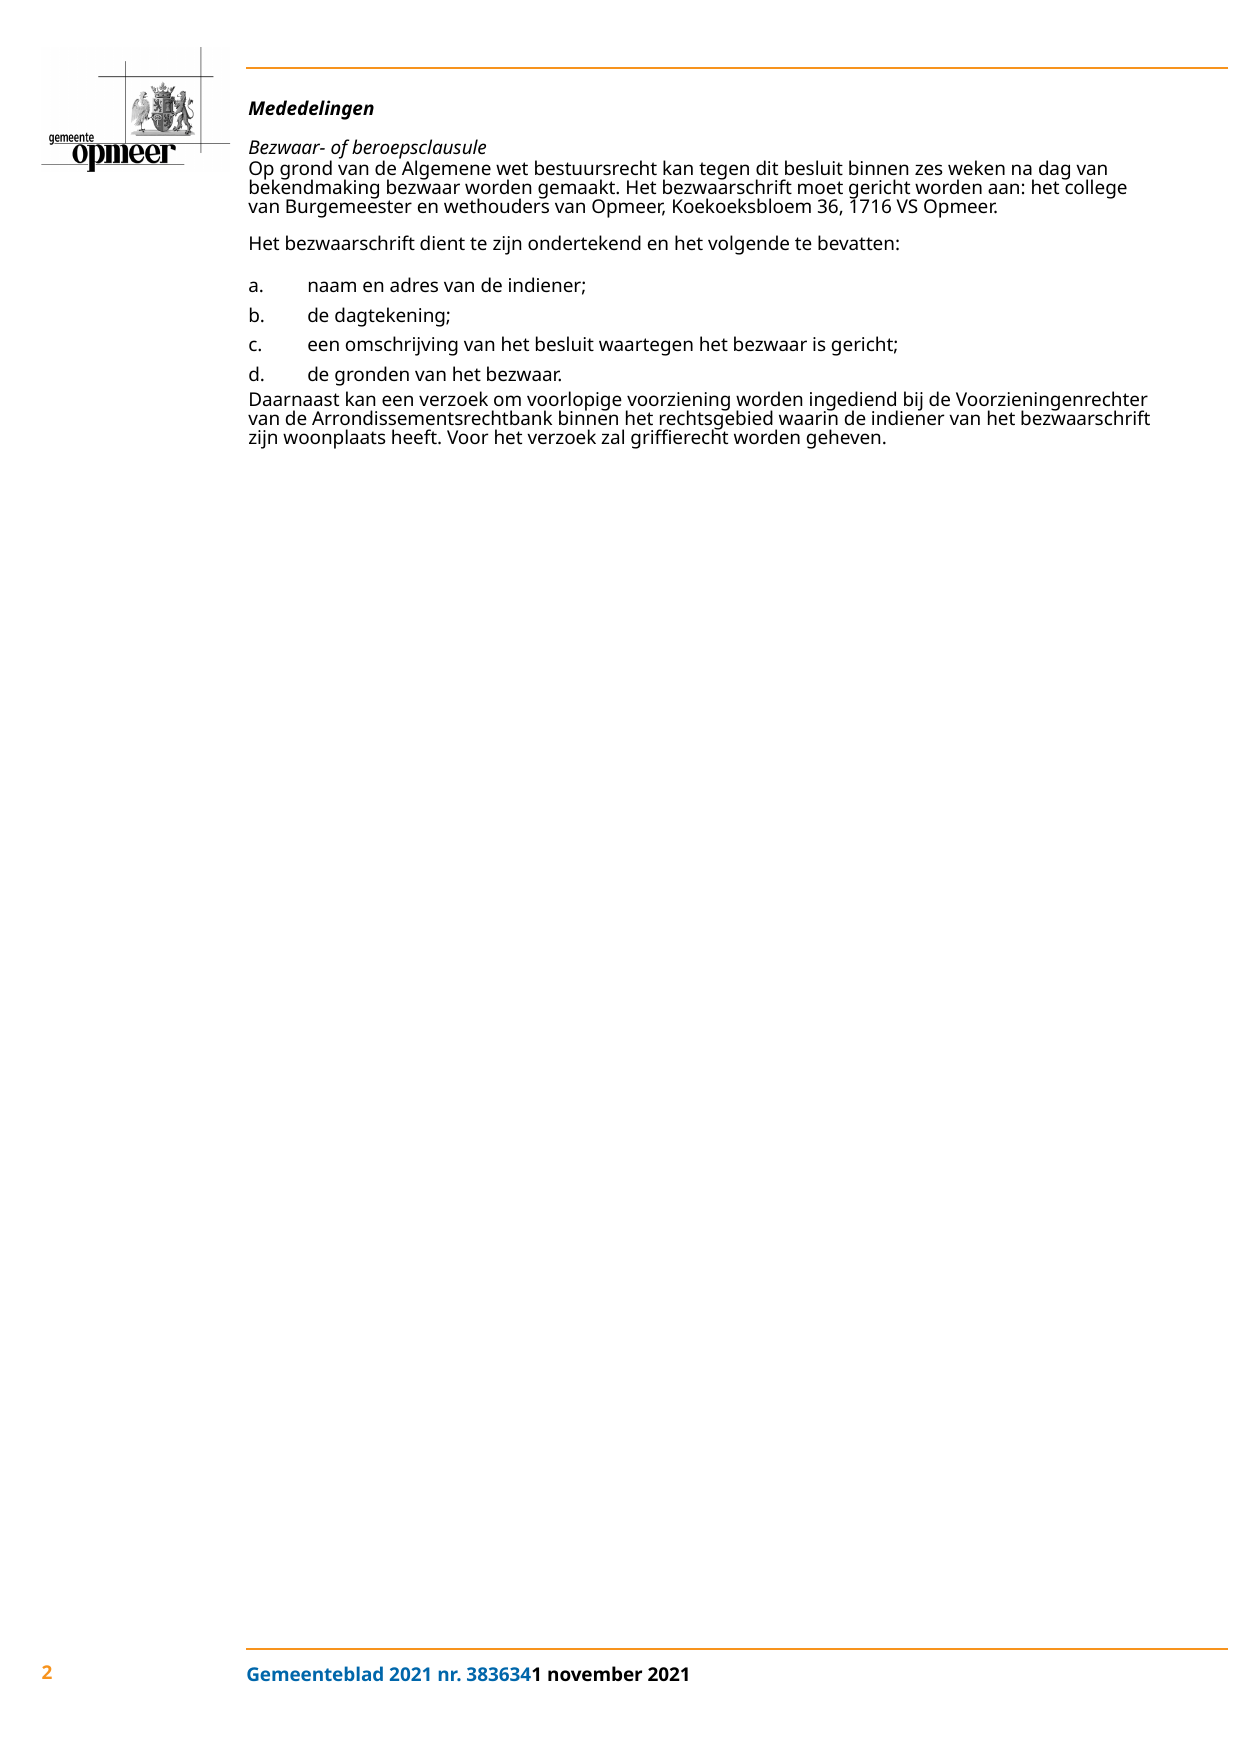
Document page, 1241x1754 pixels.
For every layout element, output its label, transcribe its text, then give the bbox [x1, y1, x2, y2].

text Het bezwaarschrift dient te zijn ondertekend en het volgende te bevatten: [248, 235, 1152, 254]
picture [41, 47, 231, 172]
list naam en adres van de indiener; [248, 272, 1152, 298]
text Mededelingen [248, 95, 1152, 121]
text Bezwaar- of beroepsclausule [248, 134, 1152, 160]
list de gronden van het bezwaar. [248, 361, 1152, 387]
text Op grond van de Algemene wet bestuursrecht kan tegen dit besluit binnen zes weken na dag van bekendmaking bezwaar worden gemaakt. Het bezwaarschrift moet gericht worden aan: het college van Burgemeester en wethouders van Opmeer, Koekoeksbloem 36, 1716 VS Opmeer. [248, 160, 1152, 218]
list een omschrijving van het besluit waartegen het bezwaar is gericht; [248, 331, 1152, 357]
text Daarnaast kan een verzoek om voorlopige voorziening worden ingediend bij de Voorzieningenrechter van de Arrondissementsrechtbank binnen het rechtsgebied waarin de indiener van het bezwaarschrift zijn woonplaats heeft. Voor het verzoek zal griffierecht worden geheven. [248, 391, 1152, 448]
list de dagtekening; [248, 302, 1152, 328]
